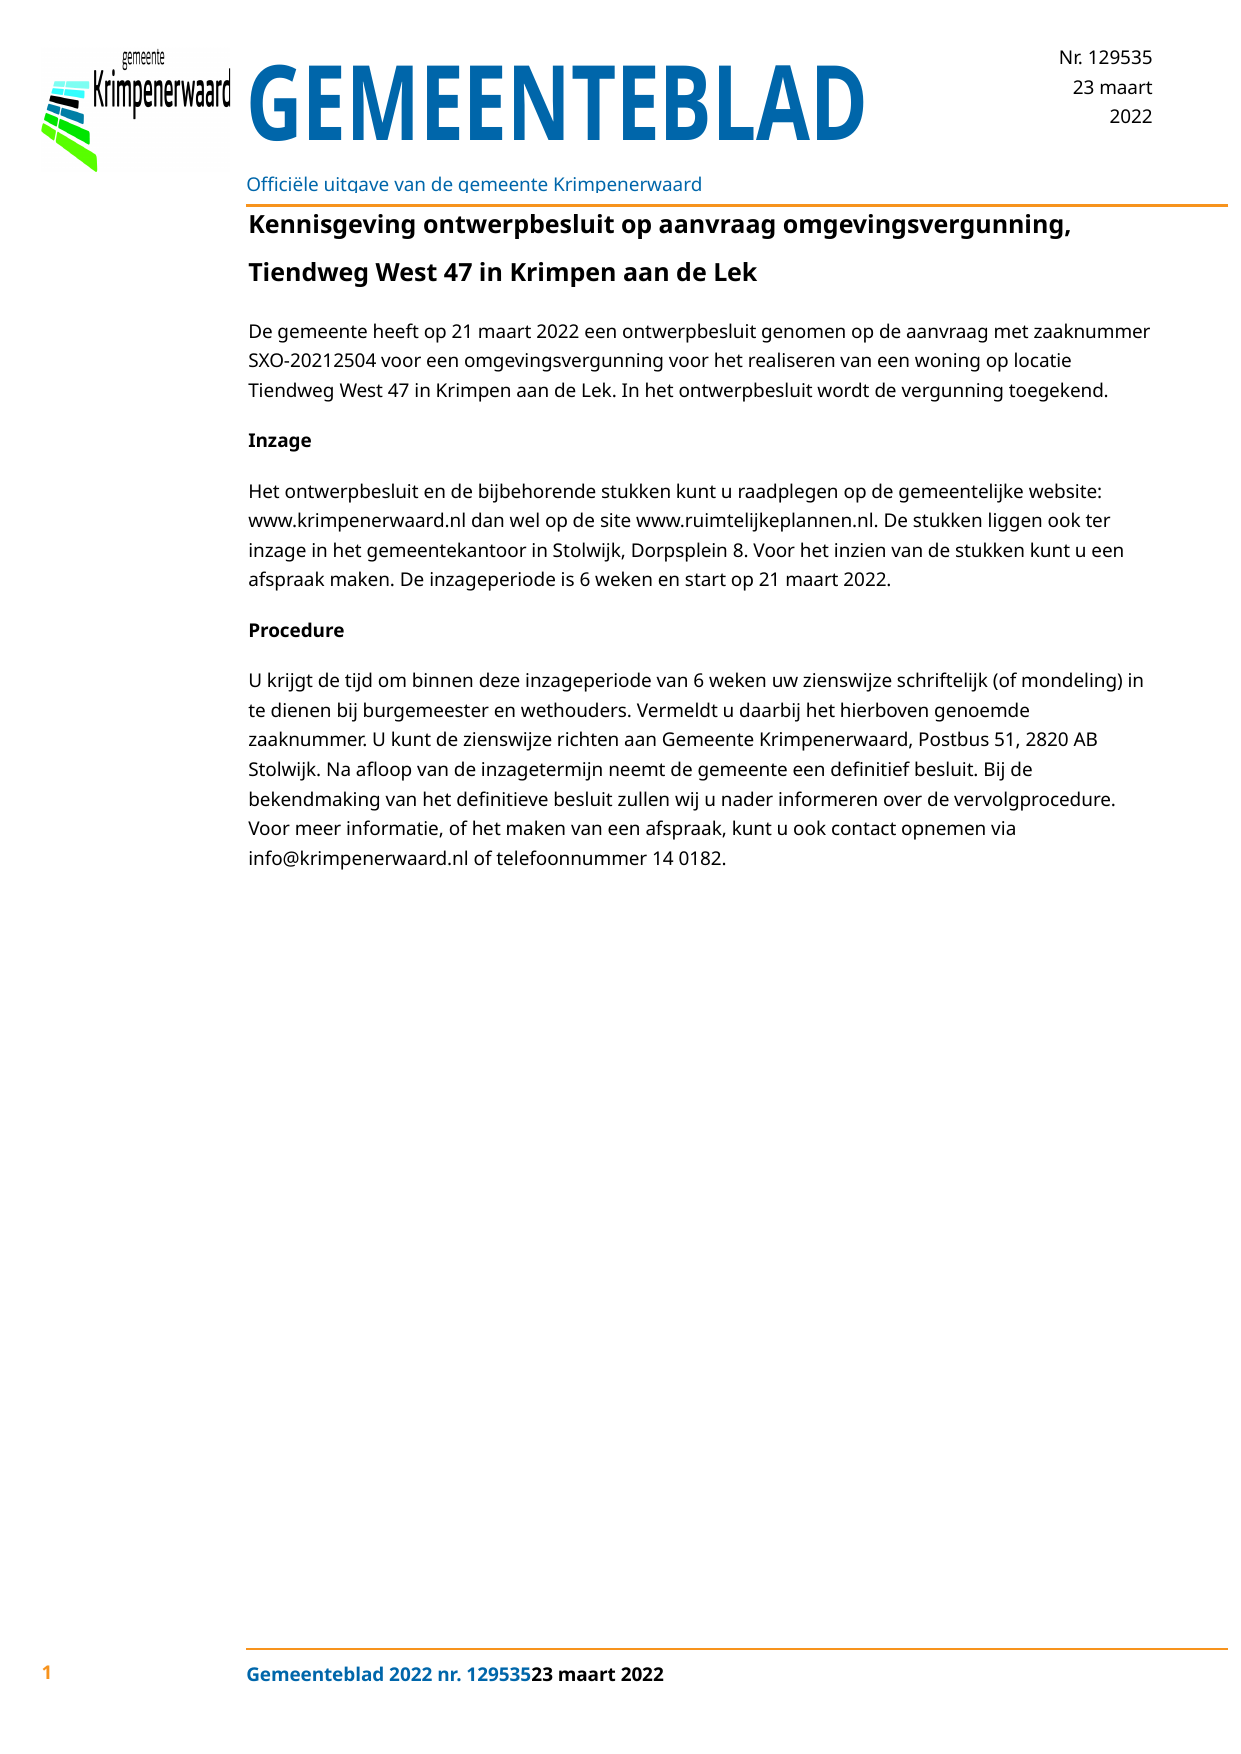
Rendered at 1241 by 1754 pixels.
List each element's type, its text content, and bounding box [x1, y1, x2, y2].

text Kennisgeving ontwerpbesluit op aanvraag omgevingsvergunning, Tiendweg West 47 in Krimpen aan de Lek [248, 207, 1152, 288]
text Het ontwerpbesluit en de bijbehorende stukken kunt u raadplegen op de gemeentelijke website: www.krimpenerwaard.nl dan wel op de site www.ruimtelijkeplannen.nl. De stukken liggen ook ter inzage in het gemeentekantoor in Stolwijk, Dorpsplein 8. Voor het inzien van de stukken kunt u een afspraak maken. De inzageperiode is 6 weken en start op 21 maart 2022. [248, 478, 1152, 592]
text De gemeente heeft op 21 maart 2022 een ontwerpbesluit genomen op de aanvraag met zaaknummer SXO-20212504 voor een omgevingsvergunning voor het realiseren van een woning op locatie Tiendweg West 47 in Krimpen aan de Lek. In het ontwerpbesluit wordt de vergunning toegekend. [248, 318, 1152, 403]
text Inzage [248, 427, 1152, 453]
picture [41, 47, 231, 172]
text U krijgt de tijd om binnen deze inzageperiode van 6 weken uw zienswijze schriftelijk (of mondeling) in te dienen bij burgemeester en wethouders. Vermeldt u daarbij het hierboven genoemde zaaknummer. U kunt de zienswijze richten aan Gemeente Krimpenerwaard, Postbus 51, 2820 AB Stolwijk. Na afloop van de inzagetermijn neemt de gemeente een definitief besluit. Bij de bekendmaking van het definitieve besluit zullen wij u nader informeren over de vervolgprocedure. Voor meer informatie, of het maken van een afspraak, kunt u ook contact opnemen via info@krimpenerwaard.nl of telefoonnummer 14 0182. [248, 667, 1152, 871]
text Procedure [248, 617, 1152, 643]
